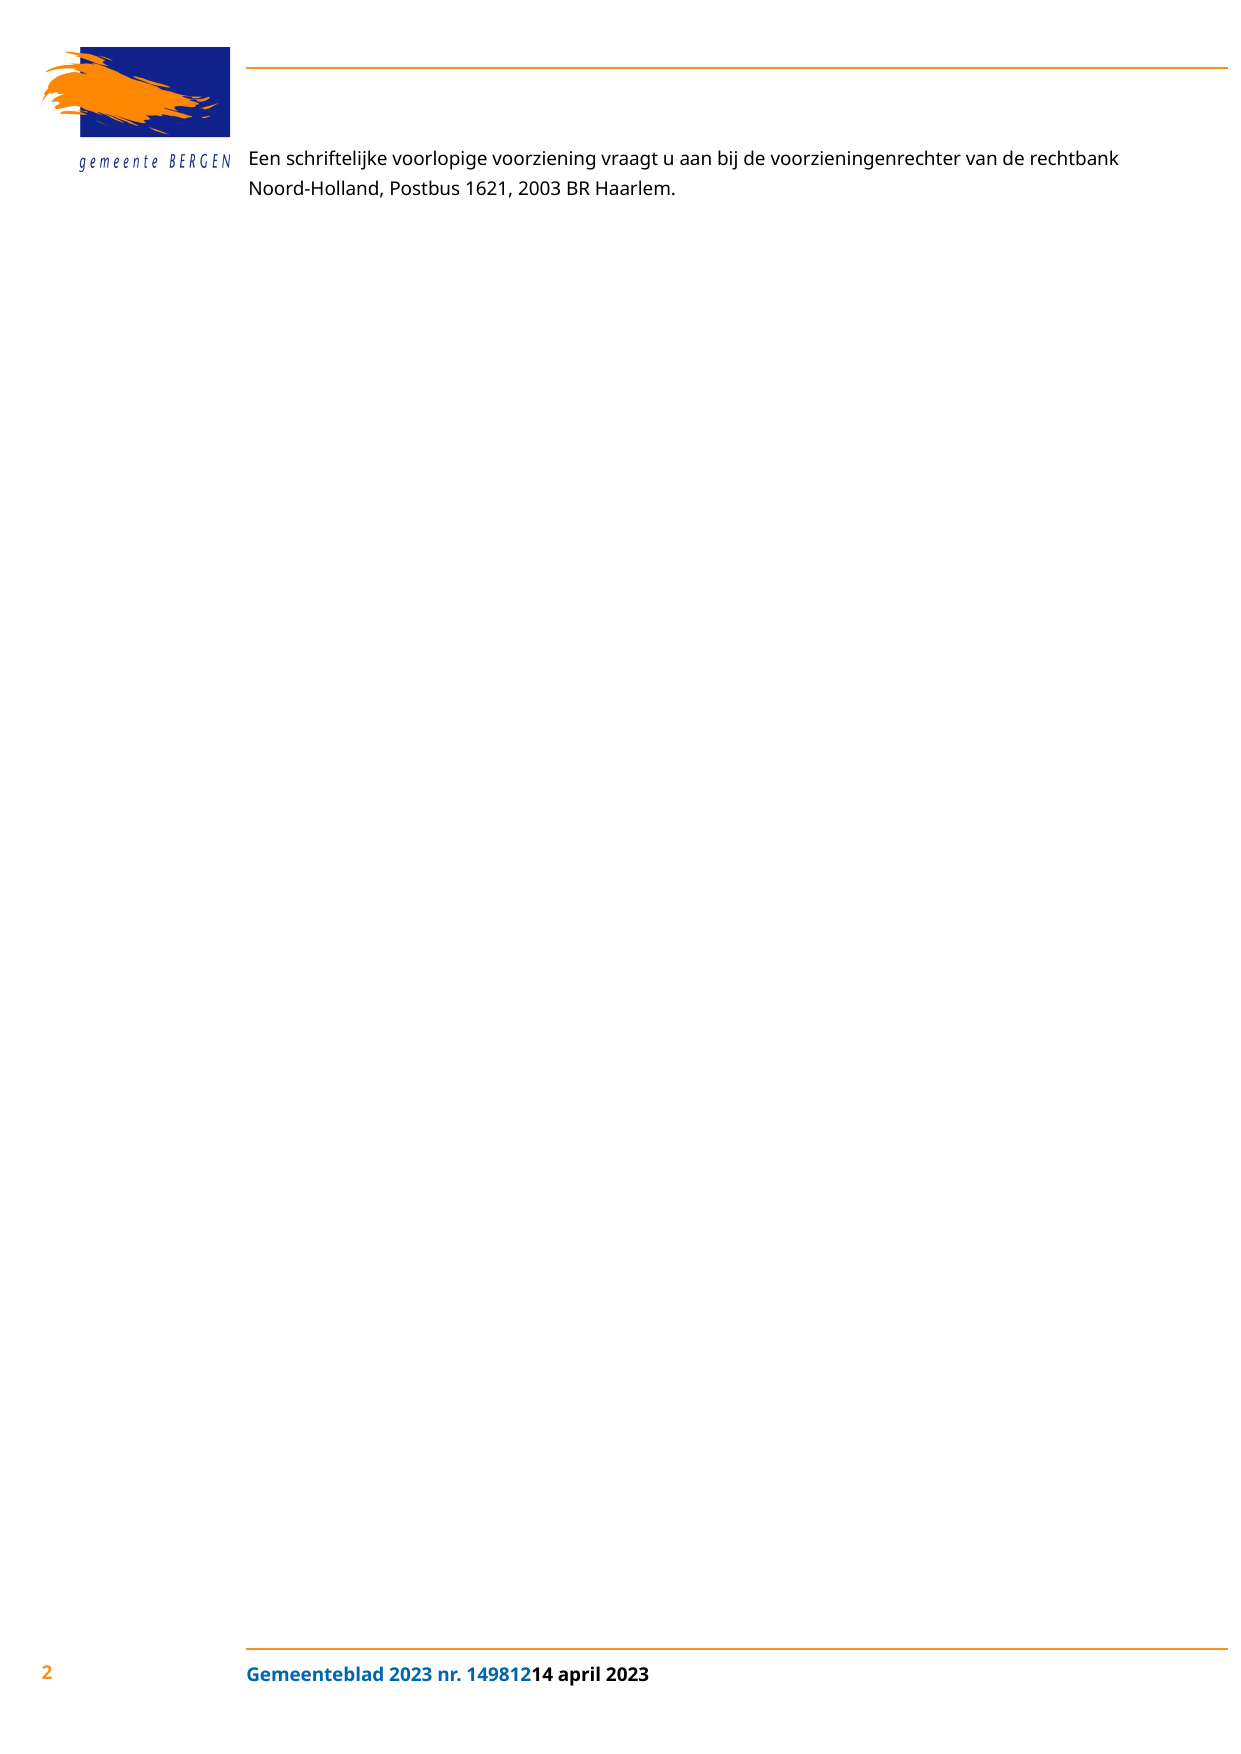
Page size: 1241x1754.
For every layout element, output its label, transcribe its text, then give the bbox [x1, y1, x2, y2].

picture [41, 47, 231, 172]
text Een schriftelijke voorlopige voorziening vraagt u aan bij de voorzieningenrechter van de rechtbank Noord-Holland, Postbus 1621, 2003 BR Haarlem. [248, 145, 1152, 201]
